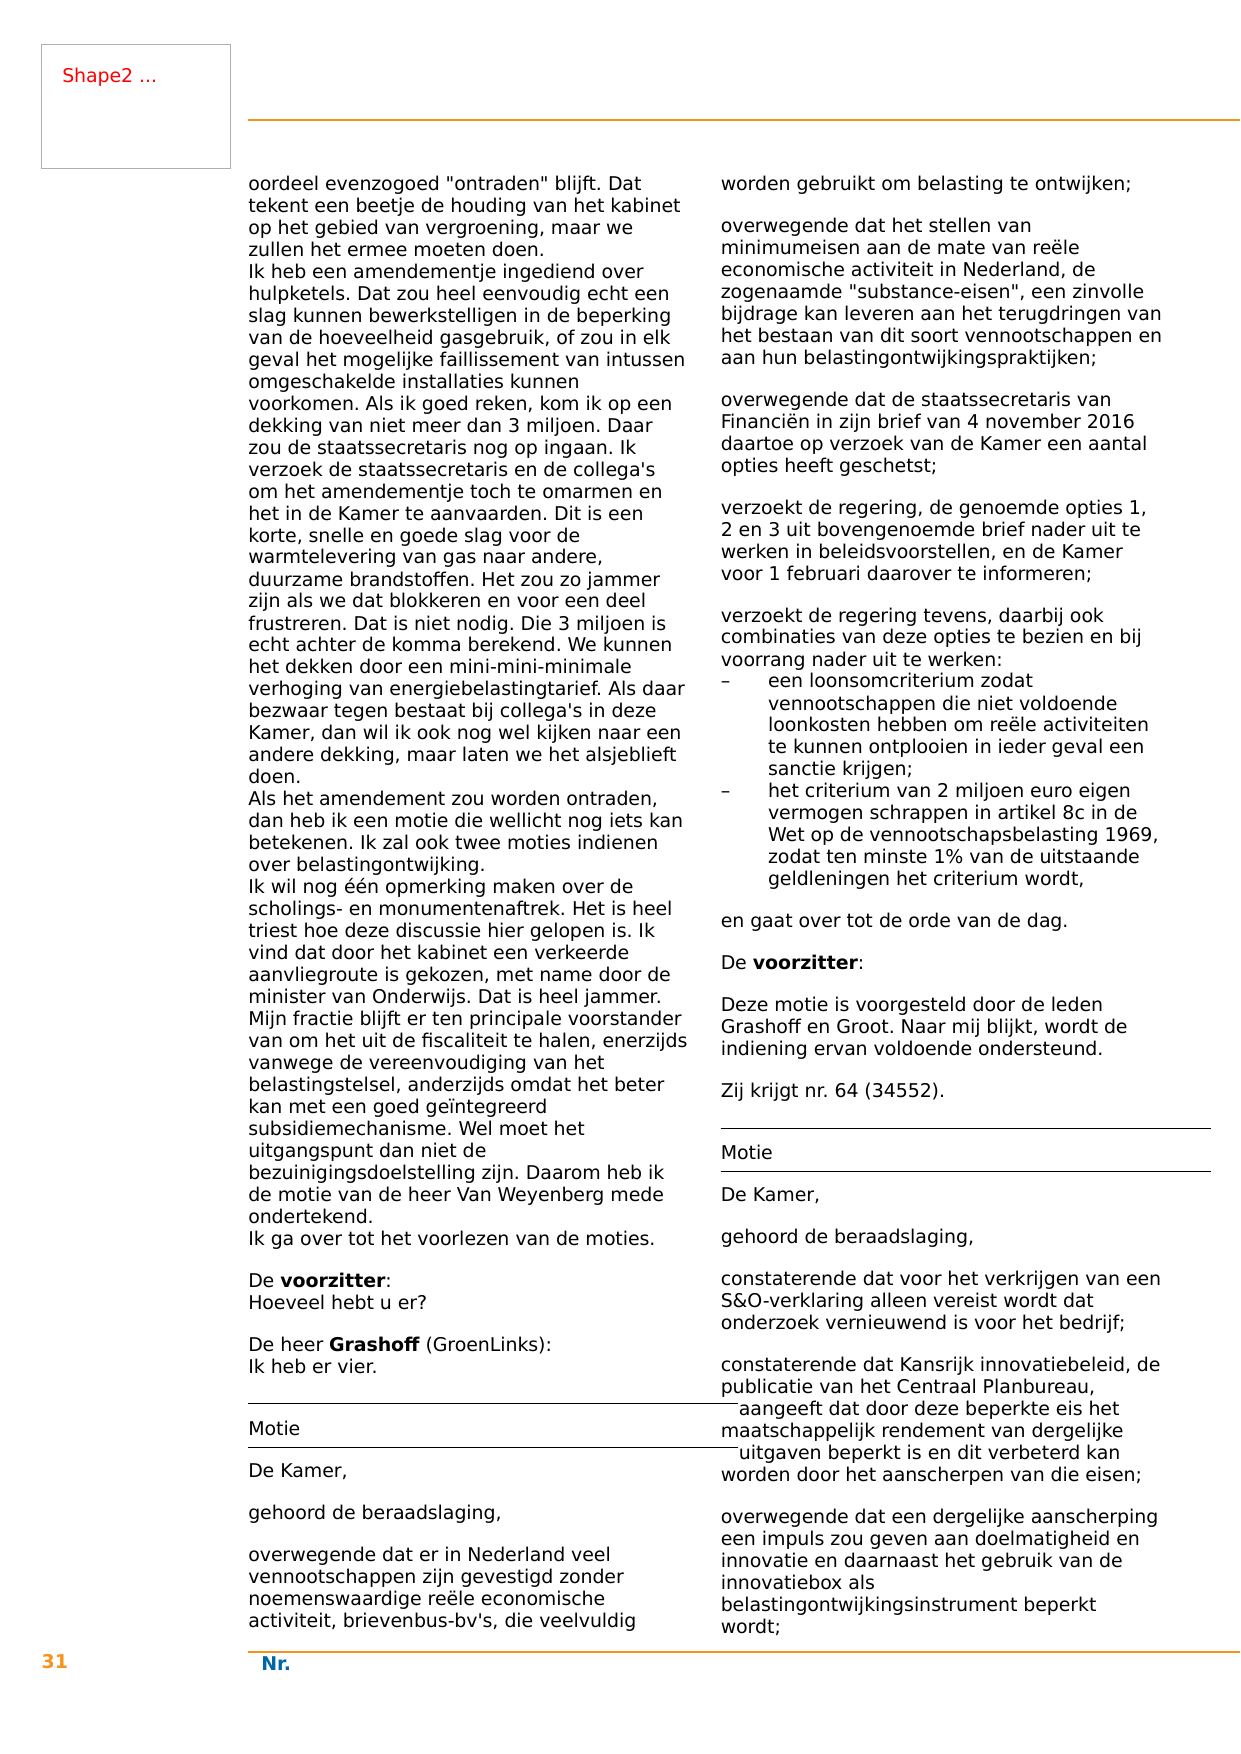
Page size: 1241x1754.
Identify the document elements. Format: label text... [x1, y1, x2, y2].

text constaterende dat voor het verkrijgen van een S&O-verklaring alleen vereist wordt dat onderzoek vernieuwend is voor het bedrijf; [721, 1268, 1163, 1334]
text en gaat over tot de orde van de dag. [721, 910, 1163, 932]
text Ik ga over tot het voorlezen van de moties. [248, 1228, 691, 1250]
text overwegende dat het stellen van minimumeisen aan de mate van reële economische activiteit in Nederland, de zogenaamde "substance-eisen", een zinvolle bijdrage kan leveren aan het terugdringen van het bestaan van dit soort vennootschappen en aan hun belastingontwijkingspraktijken; [721, 215, 1163, 369]
text oordeel evenzogoed "ontraden" blijft. Dat tekent een beetje de houding van het kabinet op het gebied van vergroening, maar we zullen het ermee moeten doen. [248, 173, 691, 261]
text De heer Grashoff (GroenLinks): [248, 1334, 691, 1356]
text overwegende dat er in Nederland veel vennootschappen zijn gevestigd zonder noemenswaardige reële economische activiteit, brievenbus-bv's, die veelvuldig [248, 1543, 691, 1631]
text gehoord de beraadslaging, [248, 1502, 691, 1523]
text verzoekt de regering, de genoemde opties 1, 2 en 3 uit bovengenoemde brief nader uit te werken in beleidsvoorstellen, en de Kamer voor 1 februari daarover te informeren; [721, 497, 1163, 584]
text Ik heb er vier. [248, 1356, 691, 1378]
text Deze motie is voorgesteld door de leden Grashoff en Groot. Naar mij blijkt, wordt de indiening ervan voldoende ondersteund. [721, 994, 1163, 1060]
text Ik heb een amendementje ingediend over hulpketels. Dat zou heel eenvoudig echt een slag kunnen bewerkstelligen in de beperking van de hoeveelheid gasgebruik, of zou in elk geval het mogelijke faillissement van intussen omgeschakelde installaties kunnen voorkomen. Als ik goed reken, kom ik op een dekking van niet meer dan 3 miljoen. Daar zou de staatssecretaris nog op ingaan. Ik verzoek de staatssecretaris en de collega's om het amendementje toch te omarmen en het in de Kamer te aanvaarden. Dit is een korte, snelle en goede slag voor de warmtelevering van gas naar andere, duurzame brandstoffen. Het zou zo jammer zijn als we dat blokkeren en voor een deel frustreren. Dat is niet nodig. Die 3 miljoen is echt achter de komma berekend. We kunnen het dekken door een mini-mini-minimale verhoging van energiebelastingtarief. Als daar bezwaar tegen bestaat bij collega's in deze Kamer, dan wil ik ook nog wel kijken naar een andere dekking, maar laten we het alsjeblieft doen. [248, 261, 691, 788]
text worden gebruikt om belasting te ontwijken; [721, 173, 1163, 195]
list een loonsomcriterium zodat vennootschappen die niet voldoende loonkosten hebben om reële activiteiten te kunnen ontplooien in ieder geval een sanctie krijgen; [721, 670, 1163, 780]
text Zij krijgt nr. 64 (34552). [721, 1080, 1163, 1102]
text verzoekt de regering tevens, daarbij ook combinaties van deze opties te bezien en bij voorrang nader uit te werken: [721, 604, 1163, 670]
text De Kamer, [248, 1459, 691, 1482]
text Ik wil nog één opmerking maken over de scholings- en monumentenaftrek. Het is heel triest hoe deze discussie hier gelopen is. Ik vind dat door het kabinet een verkeerde aanvliegroute is gekozen, met name door de minister van Onderwijs. Dat is heel jammer. Mijn fractie blijft er ten principale voorstander van om het uit de fiscaliteit te halen, enerzijds vanwege de vereenvoudiging van het belastingstelsel, anderzijds omdat het beter kan met een goed geïntegreerd subsidiemechanisme. Wel moet het uitgangspunt dan niet de bezuinigingsdoelstelling zijn. Daarom heb ik de motie van de heer Van Weyenberg mede ondertekend. [248, 876, 691, 1228]
text Als het amendement zou worden ontraden, dan heb ik een motie die wellicht nog iets kan betekenen. Ik zal ook twee moties indienen over belastingontwijking. [248, 788, 691, 876]
text overwegende dat een dergelijke aanscherping een impuls zou geven aan doelmatigheid en innovatie en daarnaast het gebruik van de innovatiebox als belastingontwijkingsinstrument beperkt wordt; [721, 1506, 1163, 1638]
text Hoeveel hebt u er? [248, 1292, 691, 1314]
text gehoord de beraadslaging, [721, 1226, 1163, 1248]
text Motie [248, 1418, 691, 1439]
text De voorzitter: [248, 1270, 691, 1292]
text overwegende dat de staatssecretaris van Financiën in zijn brief van 4 november 2016 daartoe op verzoek van de Kamer een aantal opties heeft geschetst; [721, 389, 1163, 477]
list het criterium van 2 miljoen euro eigen vermogen schrappen in artikel 8c in de Wet op de vennootschapsbelasting 1969, zodat ten minste 1% van de uitstaande geldleningen het criterium wordt, [721, 780, 1163, 890]
text constaterende dat Kansrijk innovatiebeleid, de publicatie van het Centraal Planbureau, aangeeft dat door deze beperkte eis het maatschappelijk rendement van dergelijke uitgaven beperkt is en dit verbeterd kan worden door het aanscherpen van die eisen; [721, 1354, 1163, 1486]
text De Kamer, [721, 1184, 1163, 1206]
text De voorzitter: [721, 952, 1163, 974]
text Motie [721, 1142, 1163, 1164]
